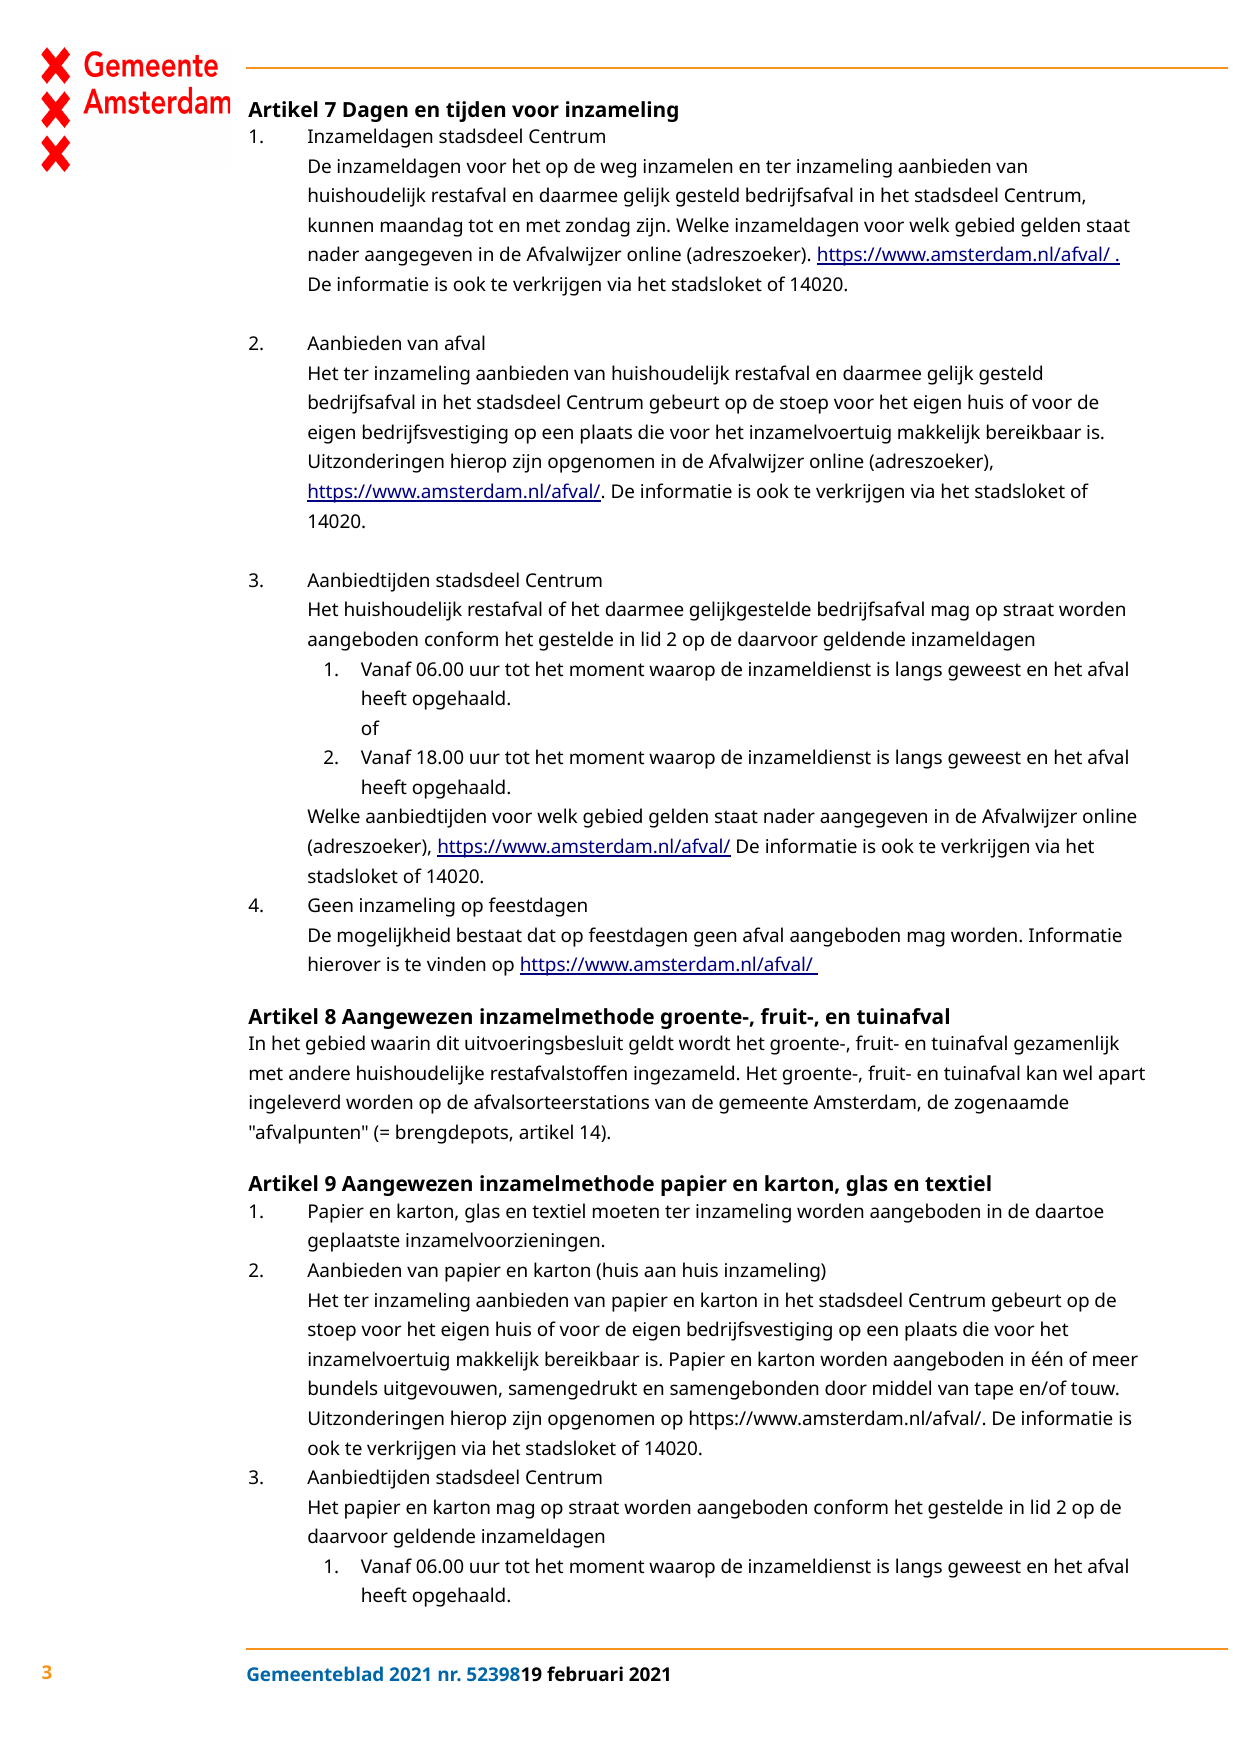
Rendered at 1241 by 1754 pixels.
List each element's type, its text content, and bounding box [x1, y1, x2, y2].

list Vanaf 06.00 uur tot het moment waarop de inzameldienst is langs geweest en het afval heeft opgehaald. [323, 656, 1152, 711]
text In het gebied waarin dit uitvoeringsbesluit geldt wordt het groente-, fruit- en tuinafval gezamenlijk met andere huishoudelijke restafvalstoffen ingezameld. Het groente-, fruit- en tuinafval kan wel apart ingeleverd worden op de afvalsorteerstations van de gemeente Amsterdam, de zogenaamde "afvalpunten" (= brengdepots, artikel 14). [248, 1030, 1152, 1145]
list Het ter inzameling aanbieden van papier en karton in het stadsdeel Centrum gebeurt op de stoep voor het eigen huis of voor de eigen bedrijfsvestiging op een plaats die voor het inzamelvoertuig makkelijk bereikbaar is. Papier en karton worden aangeboden in één of meer bundels uitgevouwen, samengedrukt en samengebonden door middel van tape en/of touw. Uitzonderingen hierop zijn opgenomen op https://www.amsterdam.nl/afval/. De informatie is ook te verkrijgen via het stadsloket of 14020. [248, 1287, 1152, 1460]
list Aanbieden van afval [248, 330, 1152, 356]
list Papier en karton, glas en textiel moeten ter inzameling worden aangeboden in de daartoe geplaatste inzamelvoorzieningen. [248, 1198, 1152, 1253]
list Aanbiedtijden stadsdeel Centrum [248, 1464, 1152, 1490]
list of [323, 715, 1152, 741]
list De mogelijkheid bestaat dat op feestdagen geen afval aangeboden mag worden. Informatie hierover is te vinden op https://www.amsterdam.nl/afval/ [248, 922, 1152, 977]
list Aanbiedtijden stadsdeel Centrum [248, 567, 1152, 593]
list Het papier en karton mag op straat worden aangeboden conform het gestelde in lid 2 op de daarvoor geldende inzameldagen [248, 1494, 1152, 1549]
list De inzameldagen voor het op de weg inzamelen en ter inzameling aanbieden van huishoudelijk restafval en daarmee gelijk gesteld bedrijfsafval in het stadsdeel Centrum, kunnen maandag tot en met zondag zijn. Welke inzameldagen voor welk gebied gelden staat nader aangegeven in de Afvalwijzer online (adreszoeker). https://www.amsterdam.nl/afval/ . [248, 153, 1152, 267]
text Artikel 9 Aangewezen inzamelmethode papier en karton, glas en textiel [248, 1169, 1152, 1198]
text Artikel 8 Aangewezen inzamelmethode groente-, fruit-, en tuinafval [248, 1002, 1152, 1030]
list Vanaf 18.00 uur tot het moment waarop de inzameldienst is langs geweest en het afval heeft opgehaald. [323, 744, 1152, 800]
list Het huishoudelijk restafval of het daarmee gelijkgestelde bedrijfsafval mag op straat worden aangeboden conform het gestelde in lid 2 op de daarvoor geldende inzameldagen [248, 597, 1152, 652]
list De informatie is ook te verkrijgen via het stadsloket of 14020. [248, 271, 1152, 297]
list Vanaf 06.00 uur tot het moment waarop de inzameldienst is langs geweest en het afval heeft opgehaald. [323, 1553, 1152, 1608]
list Het ter inzameling aanbieden van huishoudelijk restafval en daarmee gelijk gesteld bedrijfsafval in het stadsdeel Centrum gebeurt op de stoep voor het eigen huis of voor de eigen bedrijfsvestiging op een plaats die voor het inzamelvoertuig makkelijk bereikbaar is. Uitzonderingen hierop zijn opgenomen in de Afvalwijzer online (adreszoeker), https://www.amsterdam.nl/afval/. De informatie is ook te verkrijgen via het stadsloket of 14020. [248, 360, 1152, 533]
list Aanbieden van papier en karton (huis aan huis inzameling) [248, 1257, 1152, 1283]
list Inzameldagen stadsdeel Centrum [248, 123, 1152, 149]
list Welke aanbiedtijden voor welk gebied gelden staat nader aangegeven in de Afvalwijzer online (adreszoeker), https://www.amsterdam.nl/afval/ De informatie is ook te verkrijgen via het stadsloket of 14020. [248, 804, 1152, 888]
list Geen inzameling op feestdagen [248, 892, 1152, 918]
text Artikel 7 Dagen en tijden voor inzameling [248, 95, 1152, 123]
picture [41, 47, 231, 172]
